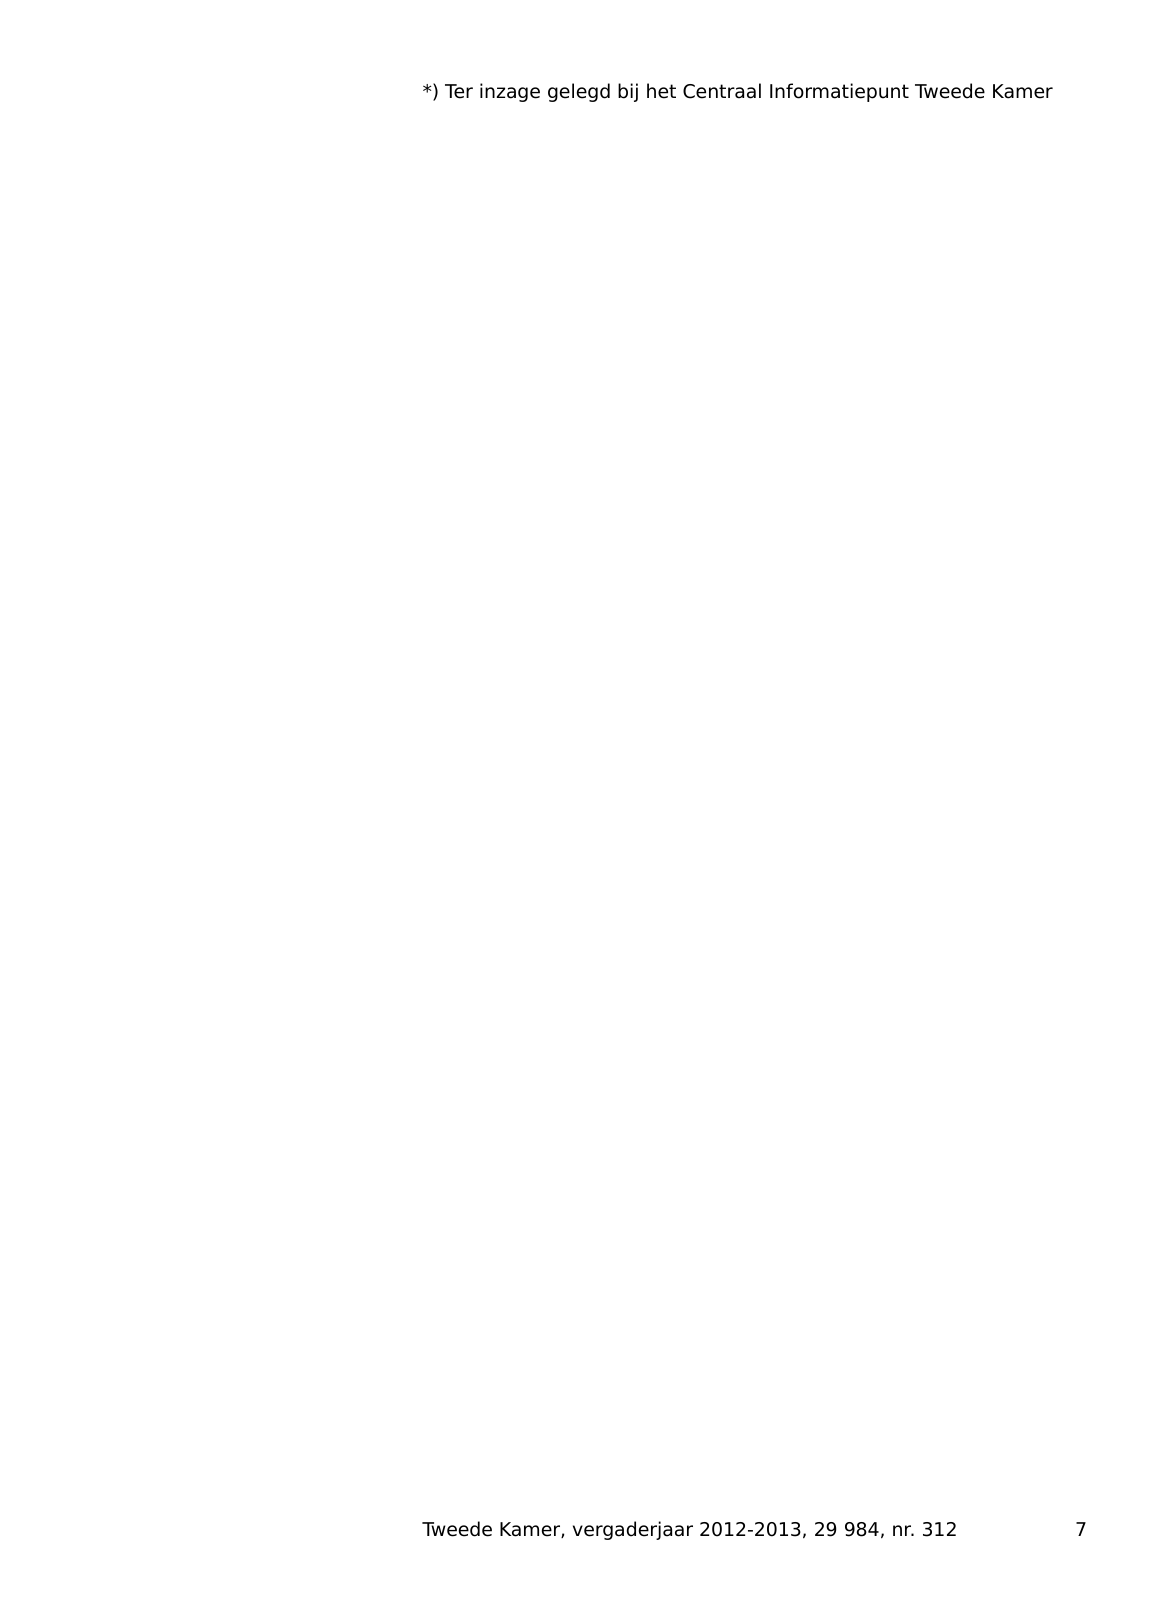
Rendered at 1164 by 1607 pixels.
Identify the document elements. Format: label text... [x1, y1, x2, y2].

text *) Ter inzage gelegd bij het Centraal Informatiepunt Tweede Kamer [422, 81, 1087, 103]
